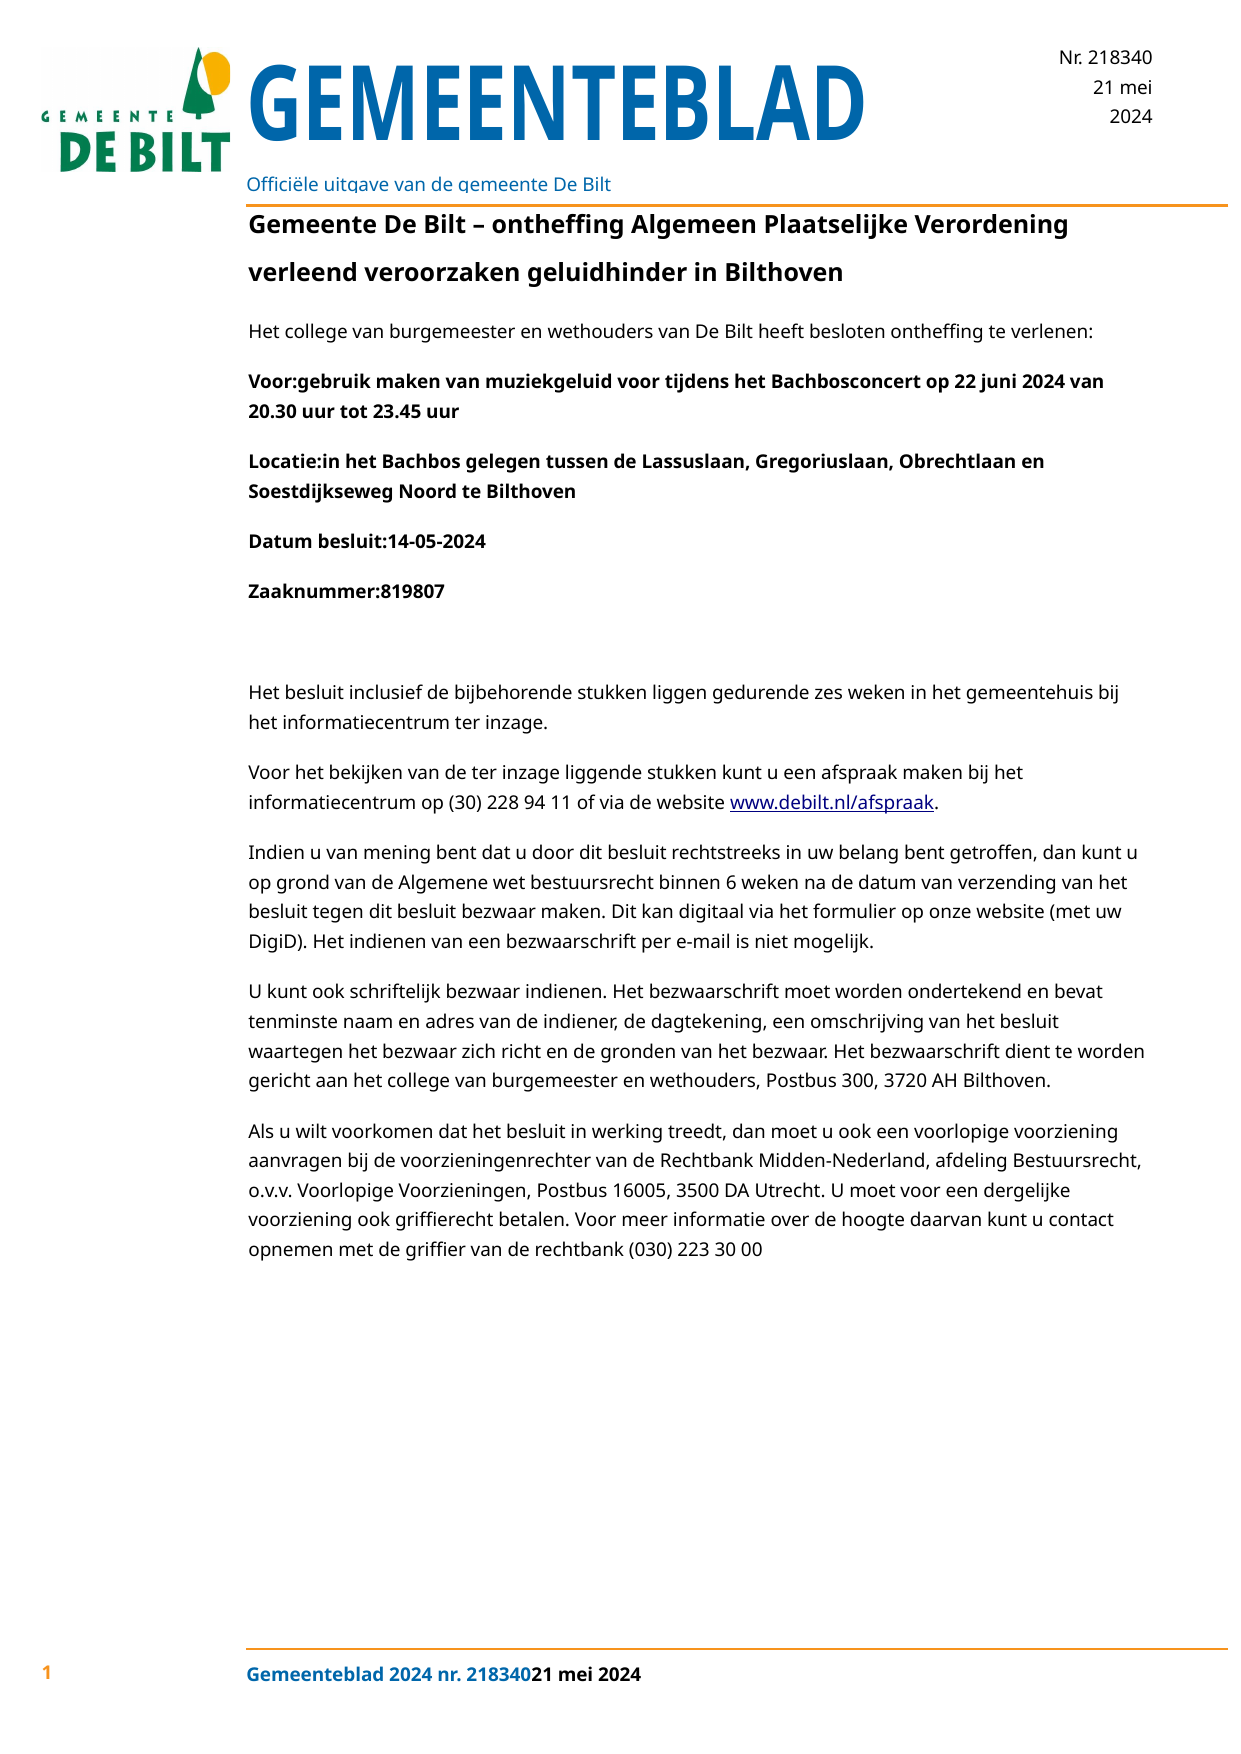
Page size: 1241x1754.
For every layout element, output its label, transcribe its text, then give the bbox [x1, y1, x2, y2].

text Zaaknummer:819807 [248, 579, 1152, 604]
text Locatie:in het Bachbos gelegen tussen de Lassuslaan, Gregoriuslaan, Obrechtlaan en Soestdijkseweg Noord te Bilthoven [248, 448, 1152, 504]
text U kunt ook schriftelijk bezwaar indienen. Het bezwaarschrift moet worden ondertekend en bevat tenminste naam en adres van de indiener, de dagtekening, een omschrijving van het besluit waartegen het bezwaar zich richt en de gronden van het bezwaar. Het bezwaarschrift dient te worden gericht aan het college van burgemeester en wethouders, Postbus 300, 3720 AH Bilthoven. [248, 979, 1152, 1093]
text Indien u van mening bent dat u door dit besluit rechtstreeks in uw belang bent getroffen, dan kunt u op grond van de Algemene wet bestuursrecht binnen 6 weken na de datum van verzending van het besluit tegen dit besluit bezwaar maken. Dit kan digitaal via het formulier op onze website (met uw DigiD). Het indienen van een bezwaarschrift per e-mail is niet mogelijk. [248, 839, 1152, 954]
text Voor:gebruik maken van muziekgeluid voor tijdens het Bachbosconcert op 22 juni 2024 van 20.30 uur tot 23.45 uur [248, 368, 1152, 424]
text Gemeente De Bilt – ontheffing Algemeen Plaatselijke Verordening verleend veroorzaken geluidhinder in Bilthoven [248, 207, 1152, 288]
text Het college van burgemeester en wethouders van De Bilt heeft besloten ontheffing te verlenen: [248, 318, 1152, 344]
text Als u wilt voorkomen dat het besluit in werking treedt, dan moet u ook een voorlopige voorziening aanvragen bij de voorzieningenrechter van de Rechtbank Midden-Nederland, afdeling Bestuursrecht, o.v.v. Voorlopige Voorzieningen, Postbus 16005, 3500 DA Utrecht. U moet voor een dergelijke voorziening ook griffierecht betalen. Voor meer informatie over de hoogte daarvan kunt u contact opnemen met de griffier van de rechtbank (030) 223 30 00 [248, 1118, 1152, 1262]
text Het besluit inclusief de bijbehorende stukken liggen gedurende zes weken in het gemeentehuis bij het informatiecentrum ter inzage. [248, 679, 1152, 735]
text Datum besluit:14-05-2024 [248, 528, 1152, 554]
picture [41, 47, 231, 172]
text Voor het bekijken van de ter inzage liggende stukken kunt u een afspraak maken bij het informatiecentrum op (30) 228 94 11 of via de website www.debilt.nl/afspraak. [248, 759, 1152, 815]
